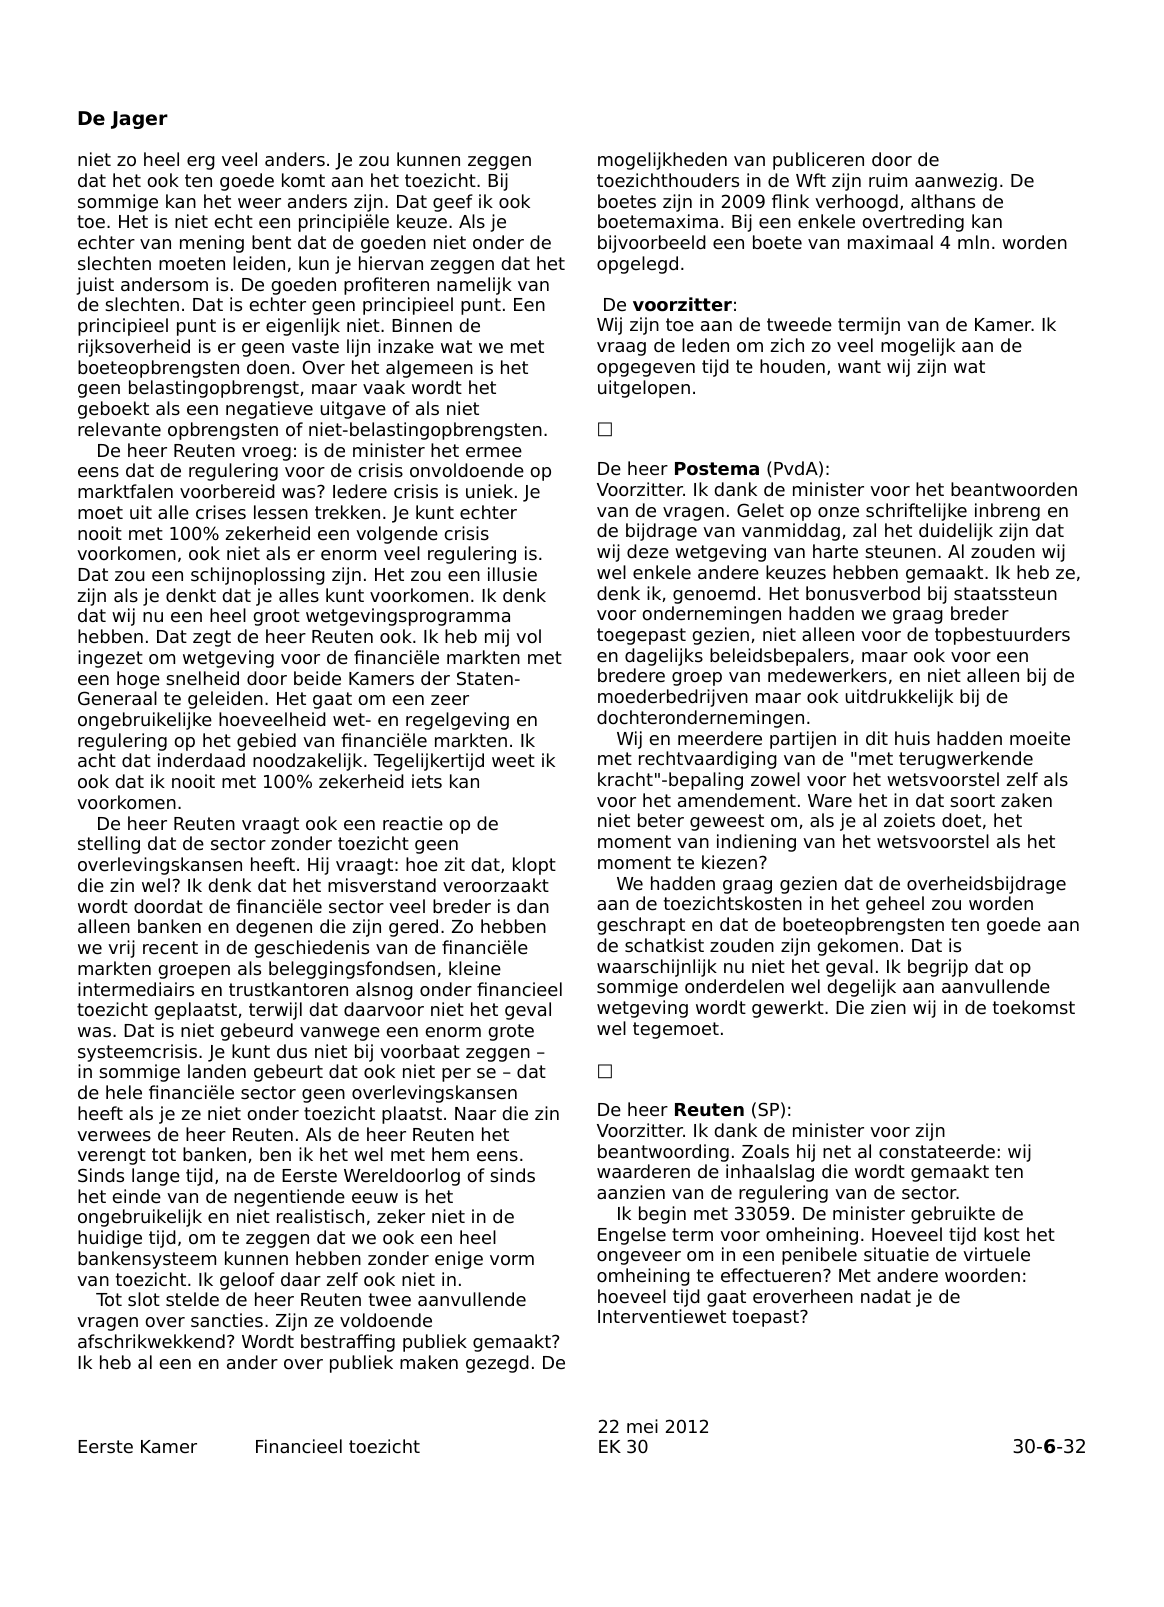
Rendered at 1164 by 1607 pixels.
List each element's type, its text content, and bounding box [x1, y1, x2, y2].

text □ [596, 418, 1087, 439]
text De heer Postema (PvdA): [596, 459, 1087, 480]
text Voorzitter. Ik dank de minister voor het beantwoorden van de vragen. Gelet op onze schriftelijke inbreng en de bijdrage van vanmiddag, zal het duidelijk zijn dat wij deze wetgeving van harte steunen. Al zouden wij wel enkele andere keuzes hebben gemaakt. Ik heb ze, denk ik, genoemd. Het bonusverbod bij staatssteun voor ondernemingen hadden we graag breder toegepast gezien, niet alleen voor de topbestuurders en dagelijks beleidsbepalers, maar ook voor een bredere groep van medewerkers, en niet alleen bij de moederbedrijven maar ook uitdrukkelijk bij de dochterondernemingen. [596, 480, 1087, 728]
text De heer Reuten vraagt ook een reactie op de stelling dat de sector zonder toezicht geen overlevingskansen heeft. Hij vraagt: hoe zit dat, klopt die zin wel? Ik denk dat het misverstand veroorzaakt wordt doordat de financiële sector veel breder is dan alleen banken en degenen die zijn gered. Zo hebben we vrij recent in de geschiedenis van de financiële markten groepen als beleggingsfondsen, kleine intermediairs en trustkantoren alsnog onder financieel toezicht geplaatst, terwijl dat daarvoor niet het geval was. Dat is niet gebeurd vanwege een enorm grote systeemcrisis. Je kunt dus niet bij voorbaat zeggen – in sommige landen gebeurt dat ook niet per se – dat de hele financiële sector geen overlevingskansen heeft als je ze niet onder toezicht plaatst. Naar die zin verwees de heer Reuten. Als de heer Reuten het verengt tot banken, ben ik het wel met hem eens. Sinds lange tijd, na de Eerste Wereldoorlog of sinds het einde van de negentiende eeuw is het ongebruikelijk en niet realistisch, zeker niet in de huidige tijd, om te zeggen dat we ook een heel bankensysteem kunnen hebben zonder enige vorm van toezicht. Ik geloof daar zelf ook niet in. [77, 813, 567, 1290]
text Wij en meerdere partijen in dit huis hadden moeite met rechtvaardiging van de "met terugwerkende kracht"-bepaling zowel voor het wetsvoorstel zelf als voor het amendement. Ware het in dat soort zaken niet beter geweest om, als je al zoiets doet, het moment van indiening van het wetsvoorstel als het moment te kiezen? [596, 728, 1087, 873]
text De heer Reuten vroeg: is de minister het ermee eens dat de regulering voor de crisis onvoldoende op marktfalen voorbereid was? Iedere crisis is uniek. Je moet uit alle crises lessen trekken. Je kunt echter nooit met 100% zekerheid een volgende crisis voorkomen, ook niet als er enorm veel regulering is. Dat zou een schijnoplossing zijn. Het zou een illusie zijn als je denkt dat je alles kunt voorkomen. Ik denk dat wij nu een heel groot wetgevingsprogramma hebben. Dat zegt de heer Reuten ook. Ik heb mij vol ingezet om wetgeving voor de financiële markten met een hoge snelheid door beide Kamers der Staten-Generaal te geleiden. Het gaat om een zeer ongebruikelijke hoeveelheid wet- en regelgeving en regulering op het gebied van financiële markten. Ik acht dat inderdaad noodzakelijk. Tegelijkertijd weet ik ook dat ik nooit met 100% zekerheid iets kan voorkomen. [77, 440, 567, 813]
text □ [596, 1059, 1087, 1080]
text Wij zijn toe aan de tweede termijn van de Kamer. Ik vraag de leden om zich zo veel mogelijk aan de opgegeven tijd te houden, want wij zijn wat uitgelopen. [596, 315, 1087, 398]
text mogelijkheden van publiceren door de toezichthouders in de Wft zijn ruim aanwezig. De boetes zijn in 2009 flink verhoogd, althans de boetemaxima. Bij een enkele overtreding kan bijvoorbeeld een boete van maximaal 4 mln. worden opgelegd. [596, 150, 1087, 274]
text De heer Reuten (SP): [596, 1100, 1087, 1121]
text De voorzitter: [596, 294, 1087, 315]
text niet zo heel erg veel anders. Je zou kunnen zeggen dat het ook ten goede komt aan het toezicht. Bij sommige kan het weer anders zijn. Dat geef ik ook toe. Het is niet echt een principiële keuze. Als je echter van mening bent dat de goeden niet onder de slechten moeten leiden, kun je hiervan zeggen dat het juist andersom is. De goeden profiteren namelijk van de slechten. Dat is echter geen principieel punt. Een principieel punt is er eigenlijk niet. Binnen de rijksoverheid is er geen vaste lijn inzake wat we met boeteopbrengsten doen. Over het algemeen is het geen belastingopbrengst, maar vaak wordt het geboekt als een negatieve uitgave of als niet relevante opbrengsten of niet-belastingopbrengsten. [77, 150, 567, 440]
text Voorzitter. Ik dank de minister voor zijn beantwoording. Zoals hij net al constateerde: wij waarderen de inhaalslag die wordt gemaakt ten aanzien van de regulering van de sector. [596, 1121, 1087, 1204]
text Ik begin met 33059. De minister gebruikte de Engelse term voor omheining. Hoeveel tijd kost het ongeveer om in een penibele situatie de virtuele omheining te effectueren? Met andere woorden: hoeveel tijd gaat eroverheen nadat je de Interventiewet toepast? [596, 1204, 1087, 1328]
text We hadden graag gezien dat de overheidsbijdrage aan de toezichtskosten in het geheel zou worden geschrapt en dat de boeteopbrengsten ten goede aan de schatkist zouden zijn gekomen. Dat is waarschijnlijk nu niet het geval. Ik begrijp dat op sommige onderdelen wel degelijk aan aanvullende wetgeving wordt gewerkt. Die zien wij in de toekomst wel tegemoet. [596, 873, 1087, 1039]
text Tot slot stelde de heer Reuten twee aanvullende vragen over sancties. Zijn ze voldoende afschrikwekkend? Wordt bestraffing publiek gemaakt? Ik heb al een en ander over publiek maken gezegd. De [77, 1290, 567, 1373]
